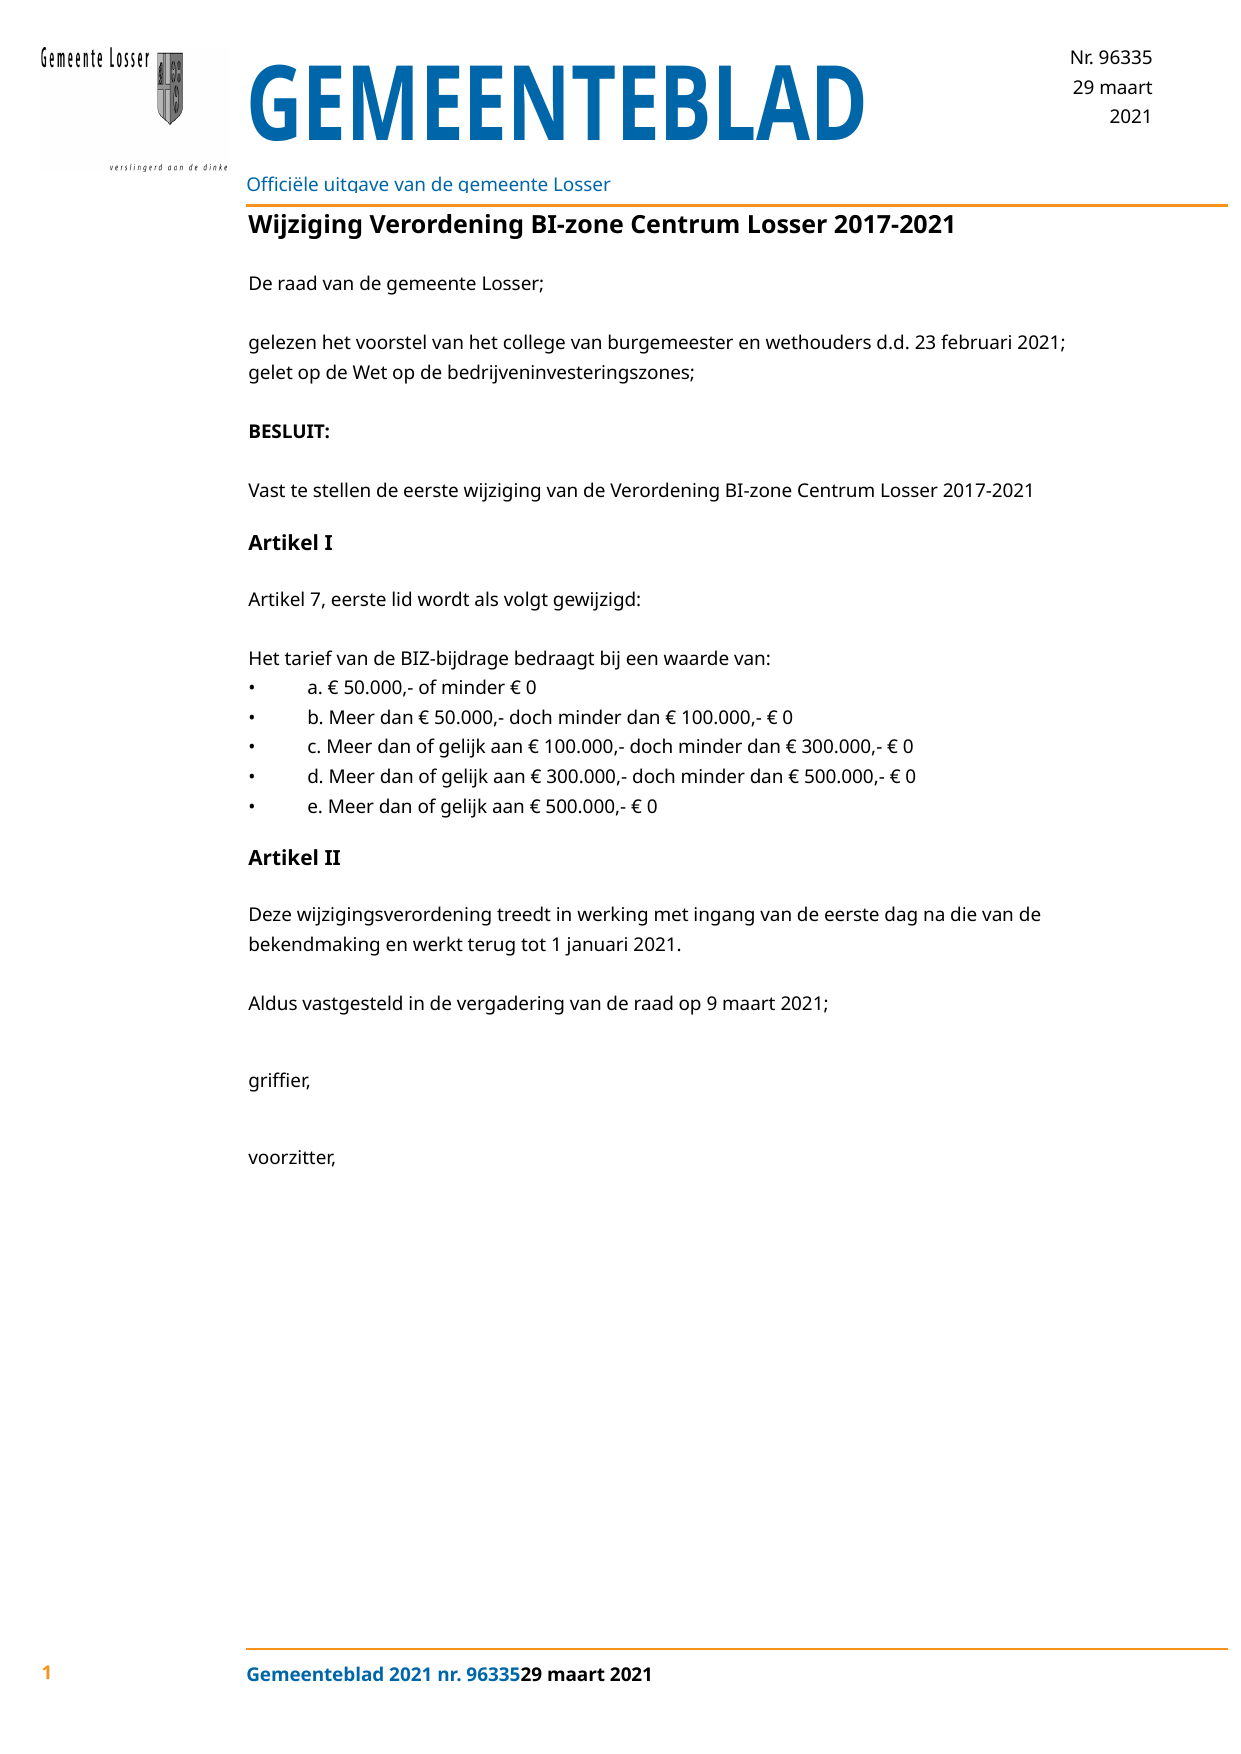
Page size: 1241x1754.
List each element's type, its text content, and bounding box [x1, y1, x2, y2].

picture [41, 47, 231, 172]
text gelet op de Wet op de bedrijveninvesteringszones; [248, 359, 1152, 385]
list d. Meer dan of gelijk aan € 300.000,- doch minder dan € 500.000,- € 0 [248, 763, 1152, 789]
text gelezen het voorstel van het college van burgemeester en wethouders d.d. 23 februari 2021; [248, 329, 1152, 355]
text Wijziging Verordening BI-zone Centrum Losser 2017-2021 [248, 207, 1152, 241]
text Vast te stellen de eerste wijziging van de Verordening BI-zone Centrum Losser 2017-2021 [248, 477, 1152, 503]
text Aldus vastgesteld in de vergadering van de raad op 9 maart 2021; [248, 990, 1152, 1016]
text Artikel 7, eerste lid wordt als volgt gewijzigd: [248, 586, 1152, 612]
text Artikel II [248, 843, 1152, 872]
text BESLUIT: [248, 418, 1152, 444]
text griffier, [248, 1067, 1152, 1093]
text Deze wijzigingsverordening treedt in werking met ingang van de eerste dag na die van de bekendmaking en werkt terug tot 1 januari 2021. [248, 901, 1152, 957]
text Artikel I [248, 528, 1152, 556]
list a. € 50.000,- of minder € 0 [248, 674, 1152, 700]
text De raad van de gemeente Losser; [248, 270, 1152, 296]
list b. Meer dan € 50.000,- doch minder dan € 100.000,- € 0 [248, 704, 1152, 730]
list e. Meer dan of gelijk aan € 500.000,- € 0 [248, 793, 1152, 819]
text Het tarief van de BIZ-bijdrage bedraagt bij een waarde van: [248, 645, 1152, 671]
text voorzitter, [248, 1144, 1152, 1170]
list c. Meer dan of gelijk aan € 100.000,- doch minder dan € 300.000,- € 0 [248, 734, 1152, 759]
